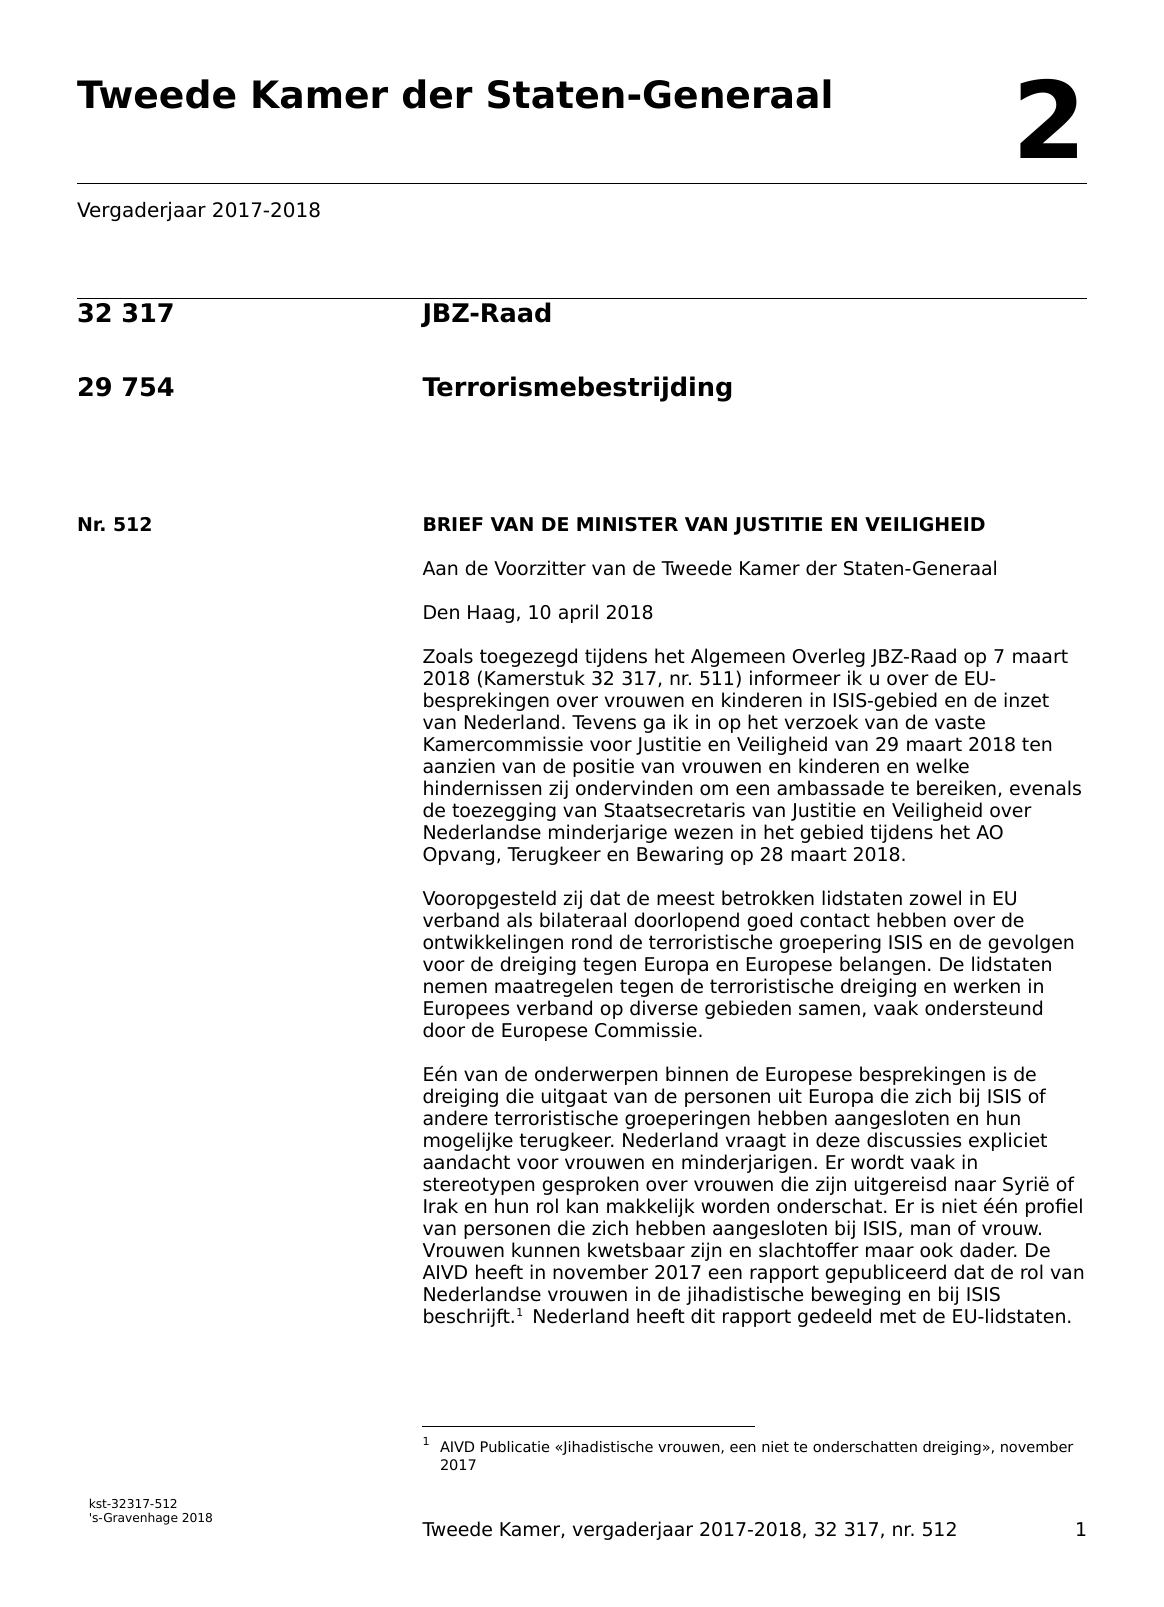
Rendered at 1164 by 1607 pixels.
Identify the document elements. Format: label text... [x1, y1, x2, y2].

table_header 2 [886, 59, 1087, 183]
text kst-32317-512 [88, 1497, 323, 1511]
text Eén van de onderwerpen binnen de Europese besprekingen is de dreiging die uitgaat van de personen uit Europa die zich bij ISIS of andere terroristische groeperingen hebben aangesloten en hun mogelijke terugkeer. Nederland vraagt in deze discussies expliciet aandacht voor vrouwen en minderjarigen. Er wordt vaak in stereotypen gesproken over vrouwen die zijn uitgereisd naar Syrië of Irak en hun rol kan makkelijk worden onderschat. Er is niet één profiel van personen die zich hebben aangesloten bij ISIS, man of vrouw. Vrouwen kunnen kwetsbaar zijn en slachtoffer maar ook dader. De AIVD heeft in november 2017 een rapport gepubliceerd dat de rol van Nederlandse vrouwen in de jihadistische beweging en bij ISIS beschrijft. Nederland heeft dit rapport gedeeld met de EU-lidstaten. [422, 1064, 1087, 1328]
text Den Haag, 10 april 2018 [422, 602, 1087, 624]
table_cell Vergaderjaar 2017-2018 [77, 184, 1087, 298]
subtitle Nr. 512 BRIEF VAN DE MINISTER VAN JUSTITIE EN VEILIGHEID [77, 514, 1087, 536]
text Zoals toegezegd tijdens het Algemeen Overleg JBZ-Raad op 7 maart 2018 (Kamerstuk 32 317, nr. 511) informeer ik u over de EU-besprekingen over vrouwen en kinderen in ISIS-gebied en de inzet van Nederland. Tevens ga ik in op het verzoek van de vaste Kamercommissie voor Justitie en Veiligheid van 29 maart 2018 ten aanzien van de positie van vrouwen en kinderen en welke hindernissen zij ondervinden om een ambassade te bereiken, evenals de toezegging van Staatsecretaris van Justitie en Veiligheid over Nederlandse minderjarige wezen in het gebied tijdens het AO Opvang, Terugkeer en Bewaring op 28 maart 2018. [422, 646, 1087, 866]
subtitle 29 754 Terrorismebestrijding [77, 373, 1087, 403]
text Vooropgesteld zij dat de meest betrokken lidstaten zowel in EU verband als bilateraal doorlopend goed contact hebben over de ontwikkelingen rond de terroristische groepering ISIS en de gevolgen voor de dreiging tegen Europa en Europese belangen. De lidstaten nemen maatregelen tegen de terroristische dreiging en werken in Europees verband op diverse gebieden samen, vaak ondersteund door de Europese Commissie. [422, 888, 1087, 1042]
text AIVD Publicatie «Jihadistische vrouwen, een niet te onderschatten dreiging», november 2017 [422, 1435, 1087, 1474]
table_header Tweede Kamer der Staten-Generaal [77, 59, 886, 183]
text 's-Gravenhage 2018 [88, 1511, 323, 1525]
subtitle 32 317 JBZ-Raad [77, 299, 1087, 329]
text Aan de Voorzitter van de Tweede Kamer der Staten-Generaal [422, 558, 1087, 580]
